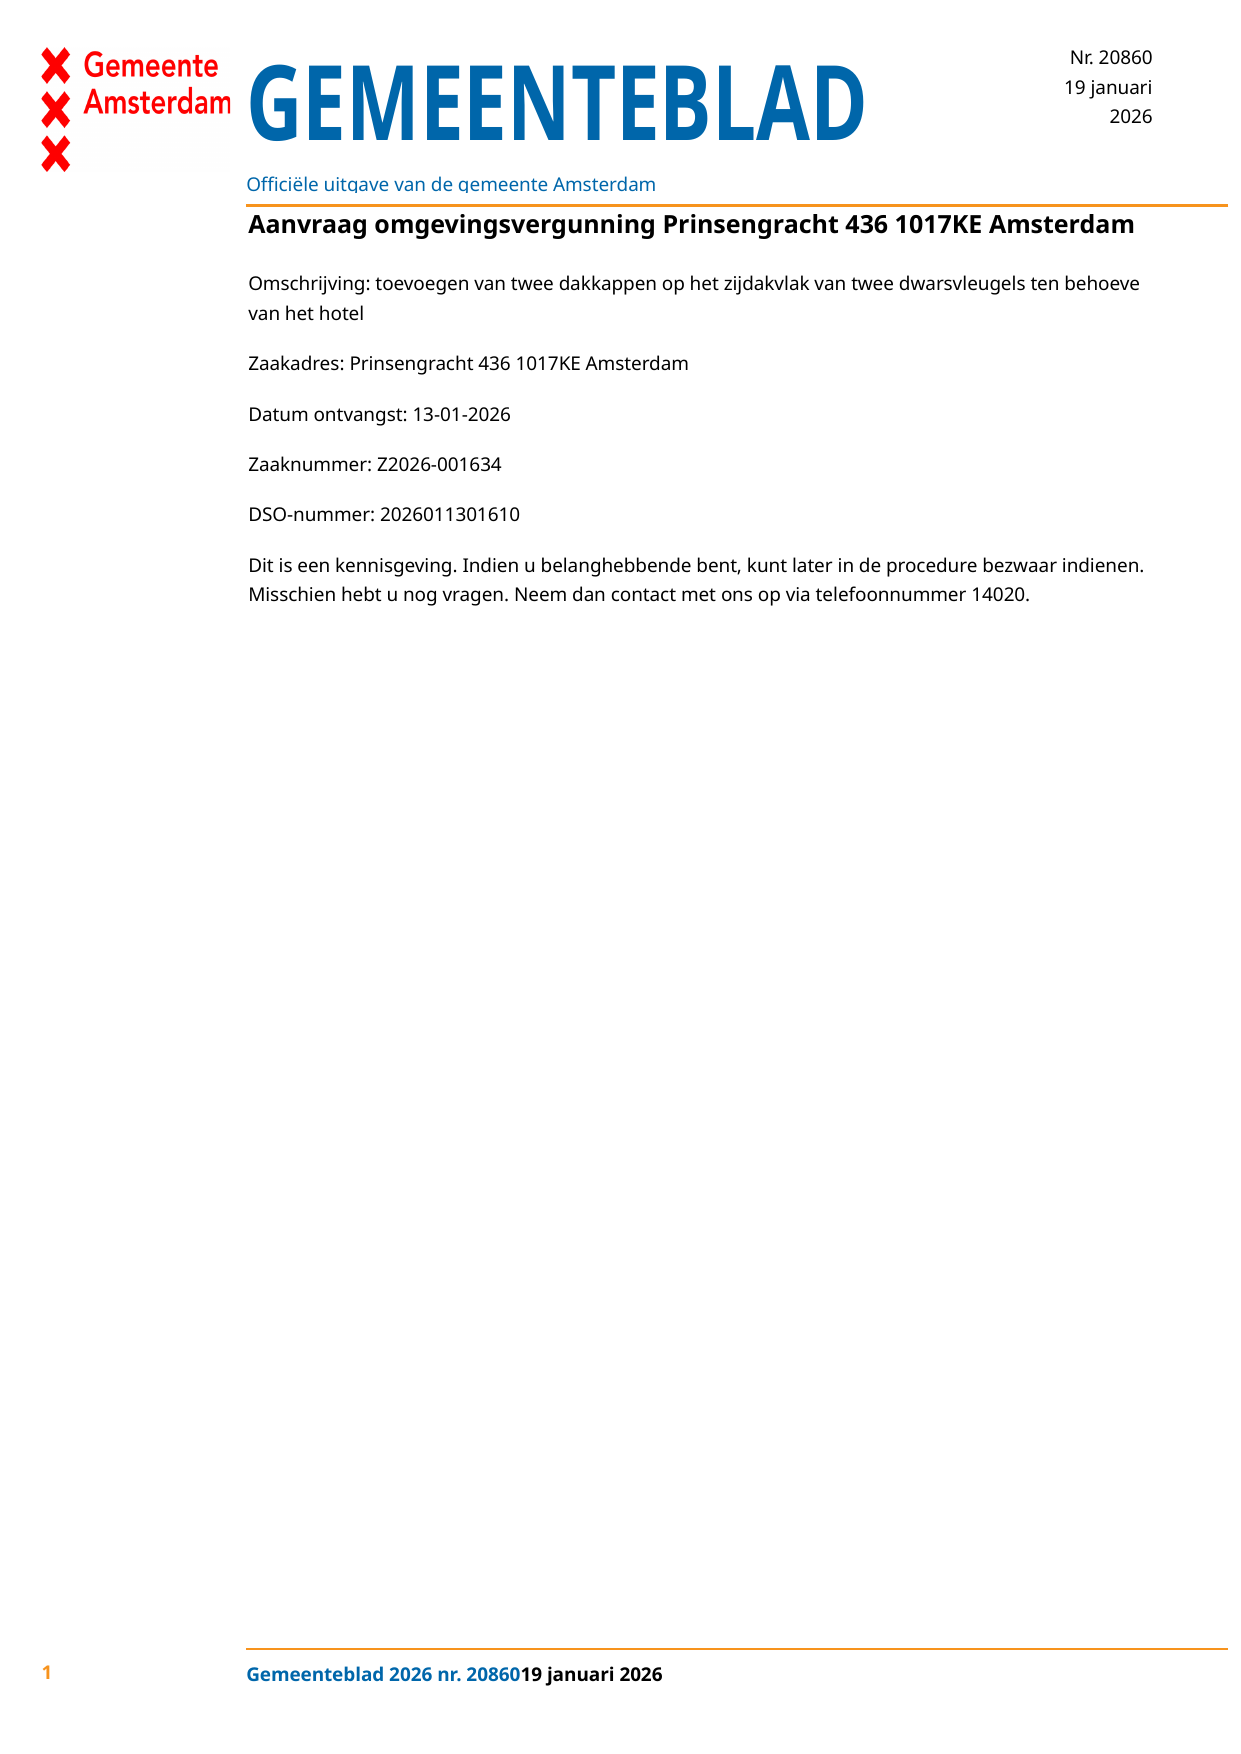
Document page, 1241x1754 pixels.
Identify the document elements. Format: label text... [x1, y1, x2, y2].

text Datum ontvangst: 13-01-2026 [248, 401, 1152, 426]
text Dit is een kennisgeving. Indien u belanghebbende bent, kunt later in de procedure bezwaar indienen. Misschien hebt u nog vragen. Neem dan contact met ons op via telefoonnummer 14020. [248, 552, 1152, 607]
text Omschrijving: toevoegen van twee dakkappen op het zijdakvlak van twee dwarsvleugels ten behoeve van het hotel [248, 270, 1152, 326]
text Aanvraag omgevingsvergunning Prinsengracht 436 1017KE Amsterdam [248, 207, 1152, 241]
text DSO-nummer: 2026011301610 [248, 502, 1152, 527]
picture [41, 47, 231, 172]
text Zaaknummer: Z2026-001634 [248, 451, 1152, 477]
text Zaakadres: Prinsengracht 436 1017KE Amsterdam [248, 350, 1152, 376]
